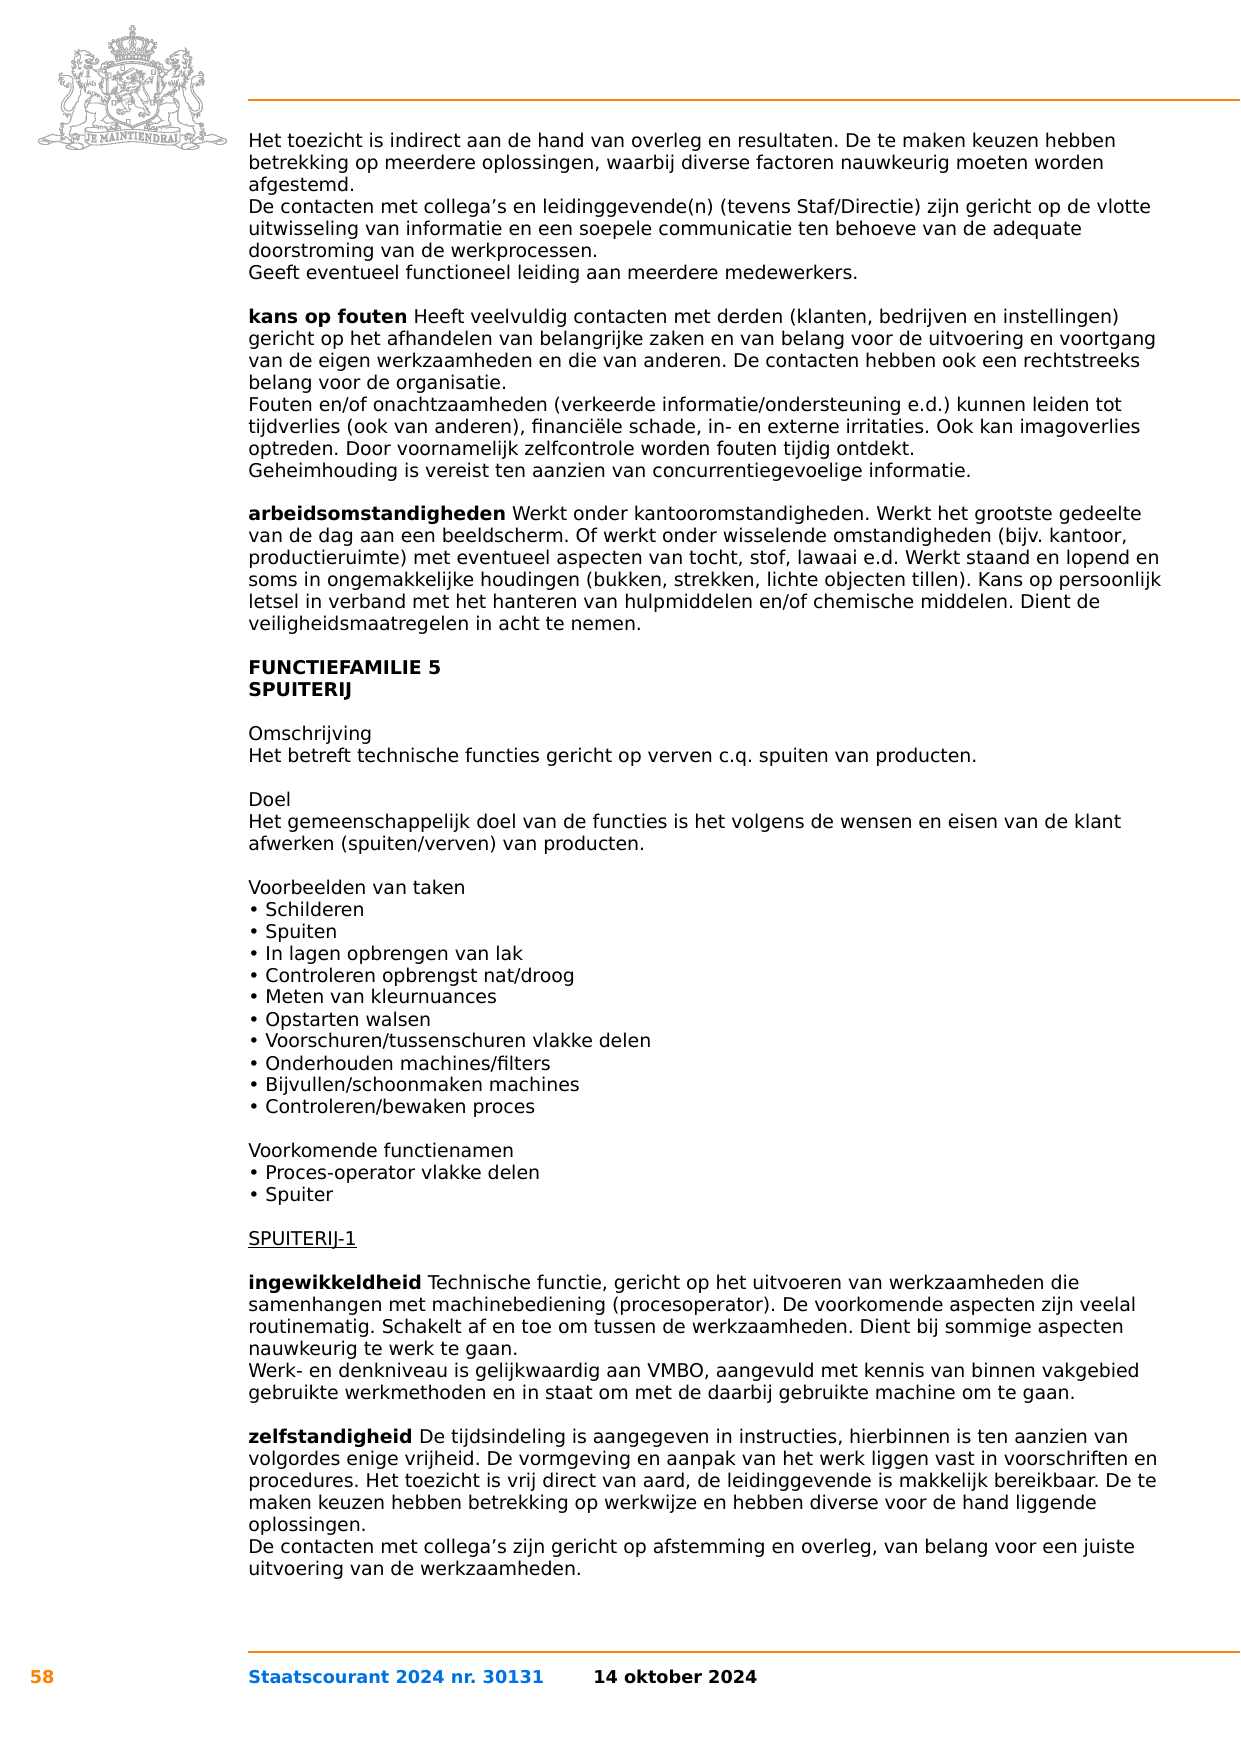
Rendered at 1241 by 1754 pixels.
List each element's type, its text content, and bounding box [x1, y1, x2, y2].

text • Meten van kleurnuances [248, 986, 1163, 1008]
text • Spuiten [248, 921, 1163, 942]
text ingewikkeldheid Technische functie, gericht op het uitvoeren van werkzaamheden die samenhangen met machinebediening (procesoperator). De voorkomende aspecten zijn veelal routinematig. Schakelt af en toe om tussen de werkzaamheden. Dient bij sommige aspecten nauwkeurig te werk te gaan. [248, 1272, 1163, 1360]
text Fouten en/of onachtzaamheden (verkeerde informatie/ondersteuning e.d.) kunnen leiden tot tijdverlies (ook van anderen), financiële schade, in- en externe irritaties. Ook kan imagoverlies optreden. Door voornamelijk zelfcontrole worden fouten tijdig ontdekt. [248, 393, 1163, 459]
text SPUITERIJ [248, 679, 1163, 701]
text Doel [248, 789, 1163, 811]
text FUNCTIEFAMILIE 5 [248, 657, 1163, 679]
text arbeidsomstandigheden Werkt onder kantooromstandigheden. Werkt het grootste gedeelte van de dag aan een beeldscherm. Of werkt onder wisselende omstandigheden (bijv. kantoor, productieruimte) met eventueel aspecten van tocht, stof, lawaai e.d. Werkt staand en lopend en soms in ongemakkelijke houdingen (bukken, strekken, lichte objecten tillen). Kans op persoonlijk letsel in verband met het hanteren van hulpmiddelen en/of chemische middelen. Dient de veiligheidsmaatregelen in acht te nemen. [248, 503, 1163, 635]
text • Schilderen [248, 898, 1163, 921]
subtitle SPUITERIJ-1 [248, 1228, 1163, 1250]
text • Voorschuren/tussenschuren vlakke delen [248, 1030, 1163, 1052]
text • Spuiter [248, 1184, 1163, 1206]
text Geheimhouding is vereist ten aanzien van concurrentiegevoelige informatie. [248, 459, 1163, 481]
text • Controleren opbrengst nat/droog [248, 964, 1163, 986]
text Voorbeelden van taken [248, 877, 1163, 898]
text Het toezicht is indirect aan de hand van overleg en resultaten. De te maken keuzen hebben betrekking op meerdere oplossingen, waarbij diverse factoren nauwkeurig moeten worden afgestemd. [248, 130, 1163, 196]
text Het gemeenschappelijk doel van de functies is het volgens de wensen en eisen van de klant afwerken (spuiten/verven) van producten. [248, 811, 1163, 855]
text • Onderhouden machines/filters [248, 1052, 1163, 1074]
text • Controleren/bewaken proces [248, 1096, 1163, 1118]
text De contacten met collega’s en leidinggevende(n) (tevens Staf/Directie) zijn gericht op de vlotte uitwisseling van informatie en een soepele communicatie ten behoeve van de adequate doorstroming van de werkprocessen. [248, 196, 1163, 262]
text • Opstarten walsen [248, 1008, 1163, 1030]
text Werk- en denkniveau is gelijkwaardig aan VMBO, aangevuld met kennis van binnen vakgebied gebruikte werkmethoden en in staat om met de daarbij gebruikte machine om te gaan. [248, 1360, 1163, 1404]
text Het betreft technische functies gericht op verven c.q. spuiten van producten. [248, 745, 1163, 767]
text Omschrijving [248, 723, 1163, 745]
text Voorkomende functienamen [248, 1140, 1163, 1162]
text • Proces-operator vlakke delen [248, 1162, 1163, 1184]
text • Bijvullen/schoonmaken machines [248, 1074, 1163, 1096]
text kans op fouten Heeft veelvuldig contacten met derden (klanten, bedrijven en instellingen) gericht op het afhandelen van belangrijke zaken en van belang voor de uitvoering en voortgang van de eigen werkzaamheden en die van anderen. De contacten hebben ook een rechtstreeks belang voor de organisatie. [248, 306, 1163, 393]
text Geeft eventueel functioneel leiding aan meerdere medewerkers. [248, 262, 1163, 284]
picture [38, 25, 227, 150]
text • In lagen opbrengen van lak [248, 942, 1163, 964]
text De contacten met collega’s zijn gericht op afstemming en overleg, van belang voor een juiste uitvoering van de werkzaamheden. [248, 1536, 1163, 1579]
text zelfstandigheid De tijdsindeling is aangegeven in instructies, hierbinnen is ten aanzien van volgordes enige vrijheid. De vormgeving en aanpak van het werk liggen vast in voorschriften en procedures. Het toezicht is vrij direct van aard, de leidinggevende is makkelijk bereikbaar. De te maken keuzen hebben betrekking op werkwijze en hebben diverse voor de hand liggende oplossingen. [248, 1426, 1163, 1536]
